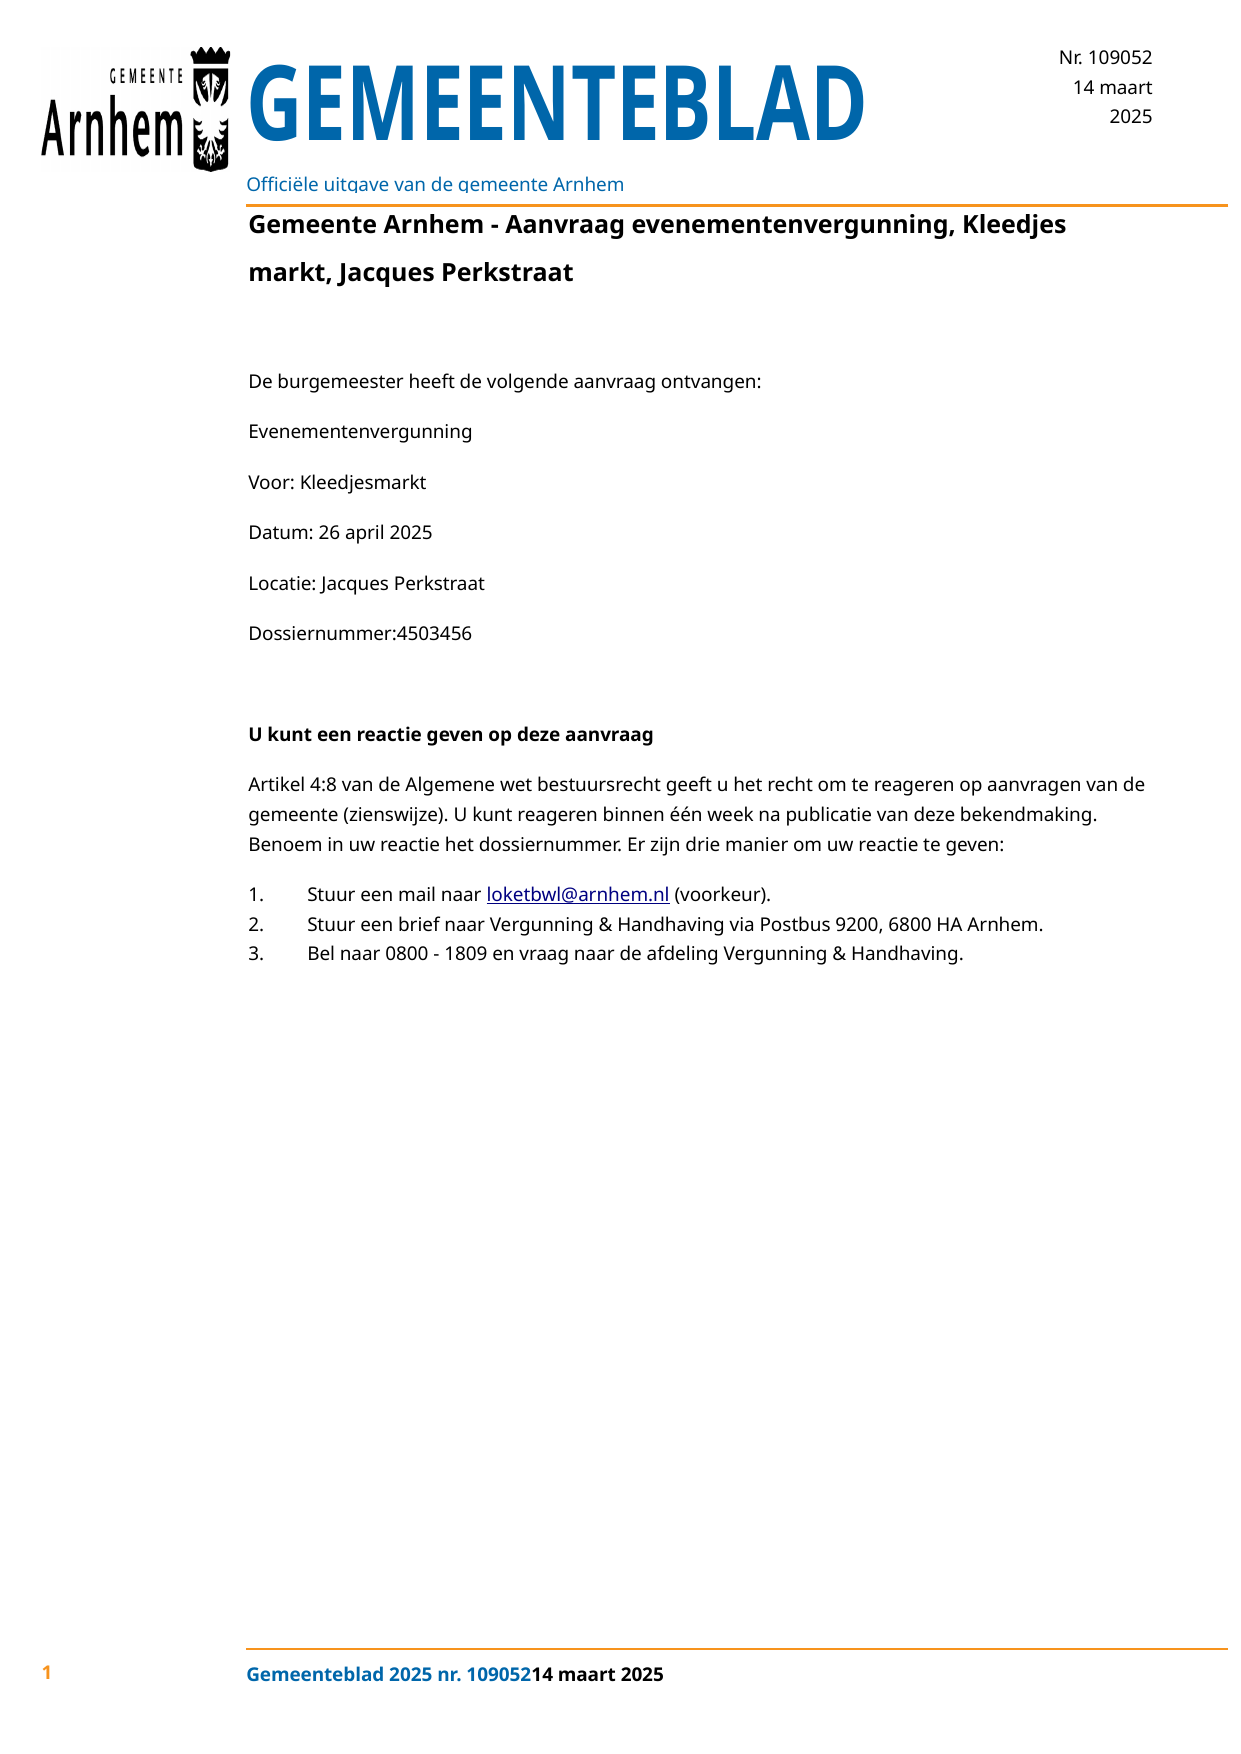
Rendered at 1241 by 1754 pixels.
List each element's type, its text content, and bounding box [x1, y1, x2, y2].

text De burgemeester heeft de volgende aanvraag ontvangen: [248, 368, 1152, 394]
text Datum: 26 april 2025 [248, 519, 1152, 545]
text Artikel 4:8 van de Algemene wet bestuursrecht geeft u het recht om te reageren op aanvragen van de gemeente (zienswijze). U kunt reageren binnen één week na publicatie van deze bekendmaking. Benoem in uw reactie het dossiernummer. Er zijn drie manier om uw reactie te geven: [248, 772, 1152, 857]
text Dossiernummer:4503456 [248, 620, 1152, 646]
list Stuur een mail naar loketbwl@arnhem.nl (voorkeur). [248, 881, 1152, 907]
text Voor: Kleedjesmarkt [248, 469, 1152, 495]
text U kunt een reactie geven op deze aanvraag [248, 721, 1152, 747]
text Evenementenvergunning [248, 419, 1152, 444]
text Locatie: Jacques Perkstraat [248, 570, 1152, 596]
picture [41, 47, 231, 172]
list Bel naar 0800 - 1809 en vraag naar de afdeling Vergunning & Handhaving. [248, 940, 1152, 966]
text Gemeente Arnhem - Aanvraag evenementenvergunning, Kleedjes markt, Jacques Perkstraat [248, 207, 1152, 288]
list Stuur een brief naar Vergunning & Handhaving via Postbus 9200, 6800 HA Arnhem. [248, 911, 1152, 937]
